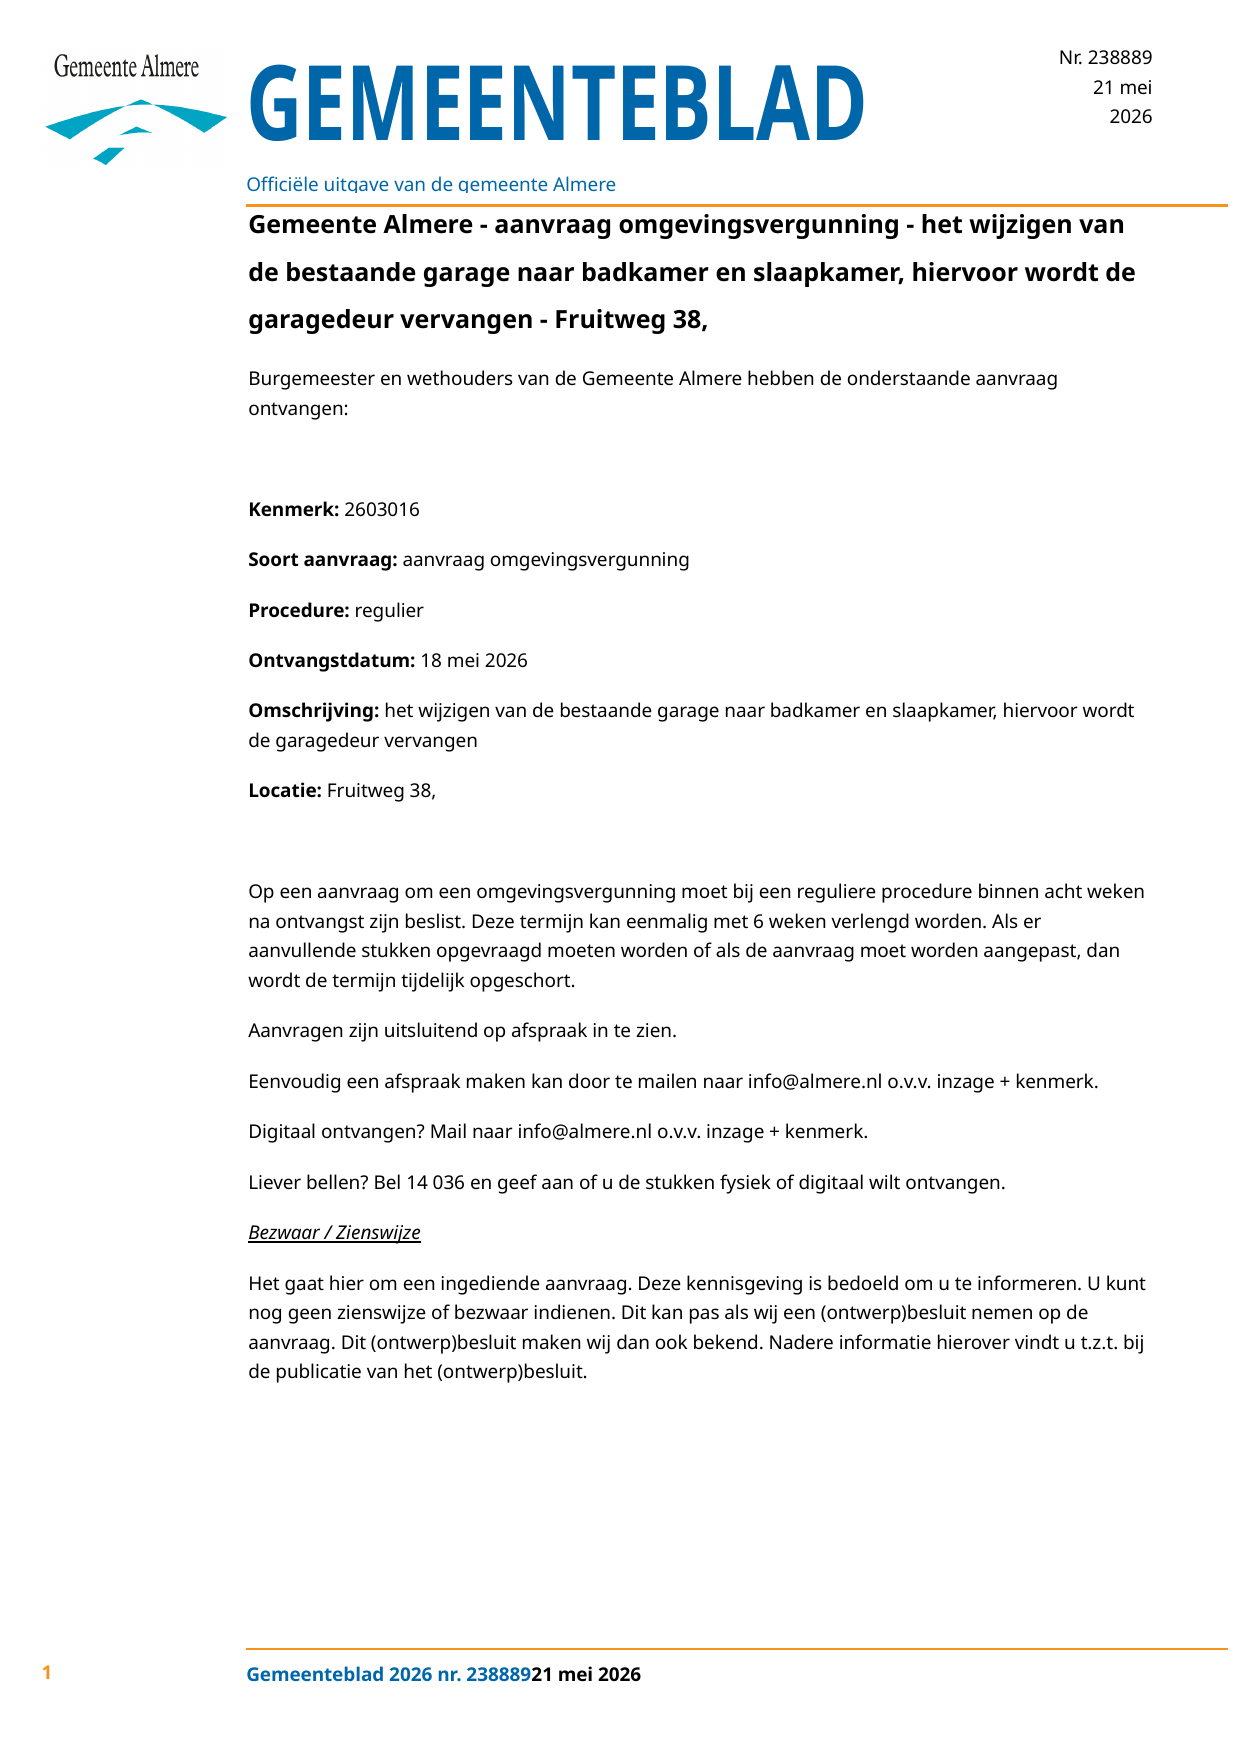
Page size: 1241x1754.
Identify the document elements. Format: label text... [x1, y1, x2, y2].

text Burgemeester en wethouders van de Gemeente Almere hebben de onderstaande aanvraag ontvangen: [248, 366, 1152, 421]
text Ontvangstdatum: 18 mei 2026 [248, 647, 1152, 673]
text Op een aanvraag om een omgevingsvergunning moet bij een reguliere procedure binnen acht weken na ontvangst zijn beslist. Deze termijn kan eenmalig met 6 weken verlengd worden. Als er aanvullende stukken opgevraagd moeten worden of als de aanvraag moet worden aangepast, dan wordt de termijn tijdelijk opgeschort. [248, 878, 1152, 993]
text Locatie: Fruitweg 38, [248, 778, 1152, 803]
text Omschrijving: het wijzigen van de bestaande garage naar badkamer en slaapkamer, hiervoor wordt de garagedeur vervangen [248, 698, 1152, 753]
text Gemeente Almere - aanvraag omgevingsvergunning - het wijzigen van de bestaande garage naar badkamer en slaapkamer, hiervoor wordt de garagedeur vervangen - Fruitweg 38, [248, 207, 1152, 336]
text Digitaal ontvangen? Mail naar info@almere.nl o.v.v. inzage + kenmerk. [248, 1118, 1152, 1144]
text Procedure: regulier [248, 597, 1152, 622]
text Aanvragen zijn uitsluitend op afspraak in te zien. [248, 1018, 1152, 1043]
picture [41, 47, 231, 172]
text Bezwaar / Zienswijze [248, 1219, 1152, 1245]
text Kenmerk: 2603016 [248, 496, 1152, 522]
text Soort aanvraag: aanvraag omgevingsvergunning [248, 546, 1152, 572]
text Liever bellen? Bel 14 036 en geef aan of u de stukken fysiek of digitaal wilt ontvangen. [248, 1169, 1152, 1194]
text Eenvoudig een afspraak maken kan door te mailen naar info@almere.nl o.v.v. inzage + kenmerk. [248, 1068, 1152, 1094]
text Het gaat hier om een ingediende aanvraag. Deze kennisgeving is bedoeld om u te informeren. U kunt nog geen zienswijze of bezwaar indienen. Dit kan pas als wij een (ontwerp)besluit nemen op de aanvraag. Dit (ontwerp)besluit maken wij dan ook bekend. Nadere informatie hierover vindt u t.z.t. bij de publicatie van het (ontwerp)besluit. [248, 1270, 1152, 1384]
